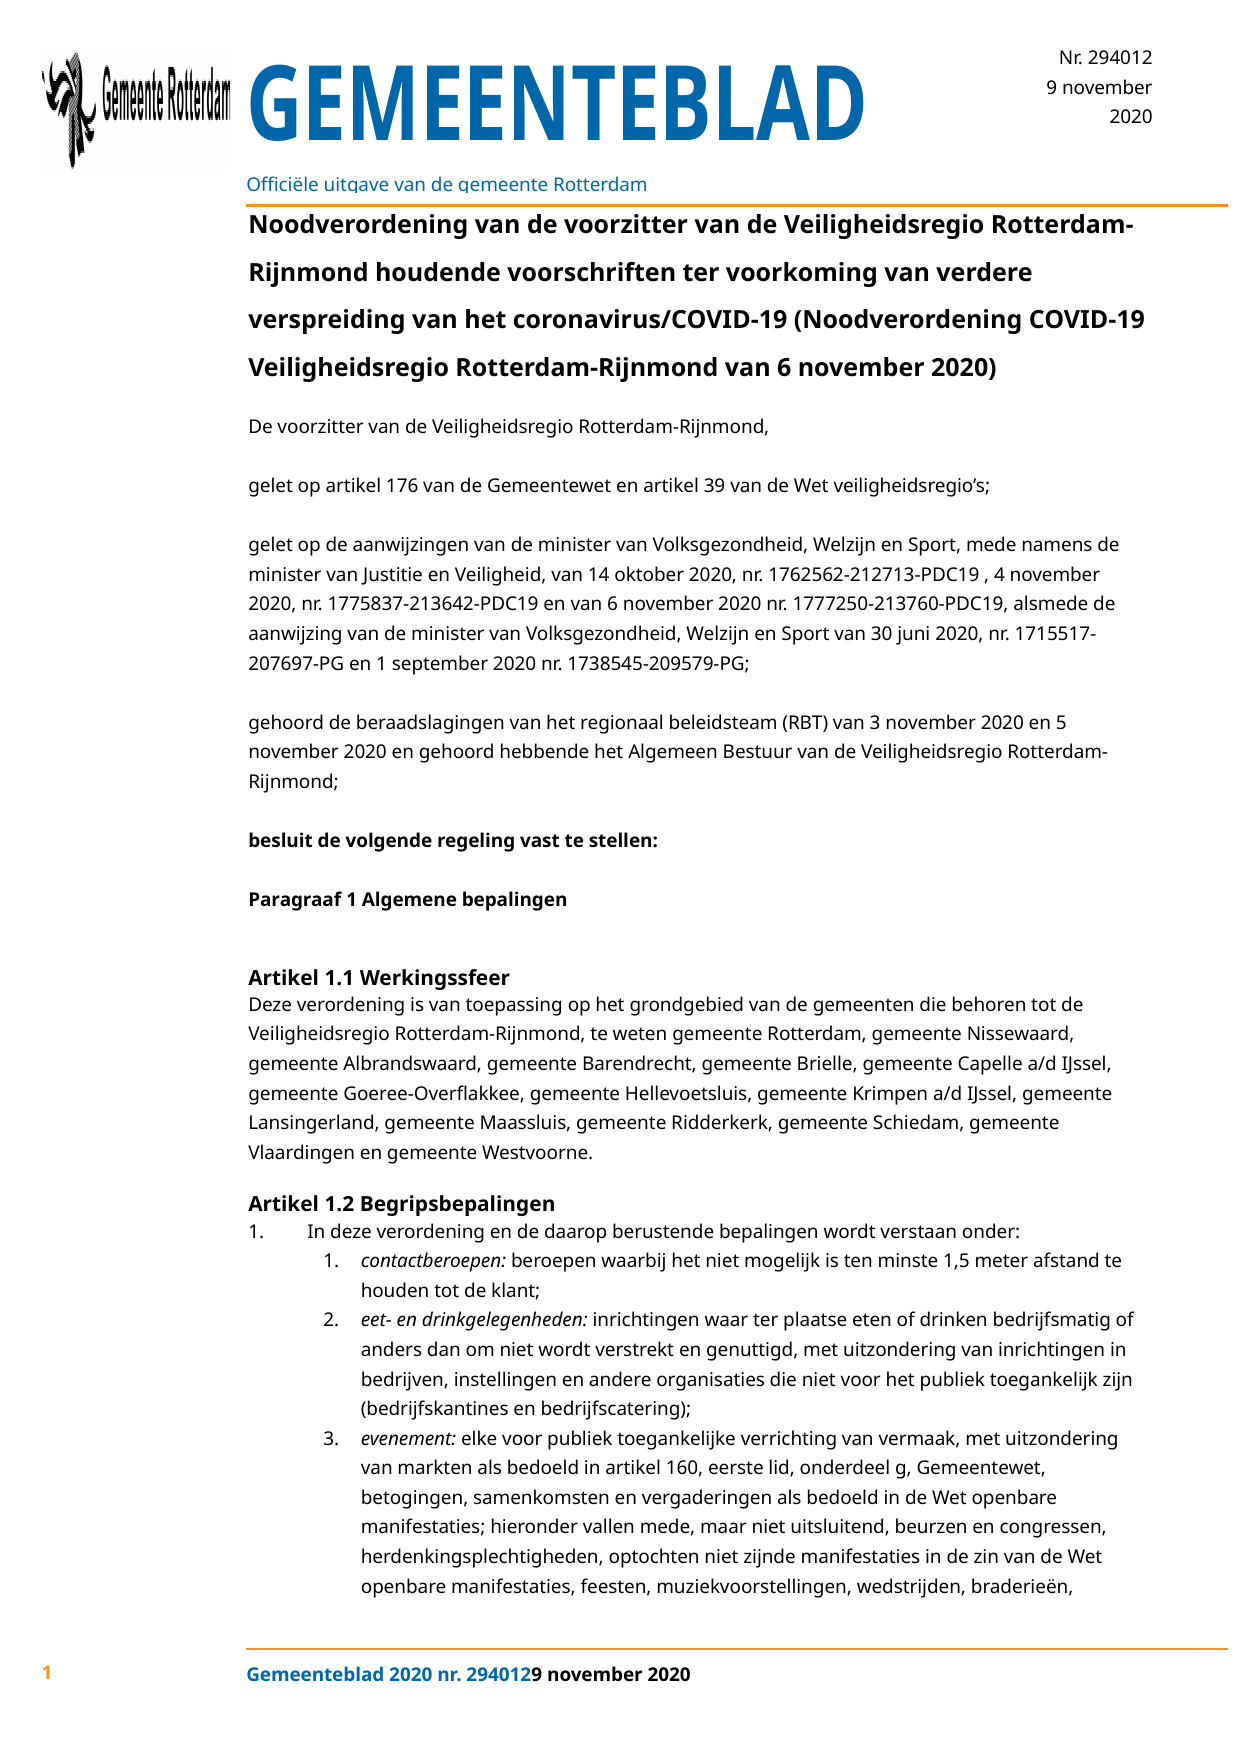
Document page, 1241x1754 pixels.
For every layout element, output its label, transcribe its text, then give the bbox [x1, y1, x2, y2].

text gelet op artikel 176 van de Gemeentewet en artikel 39 van de Wet veiligheidsregio’s; [248, 472, 1152, 498]
list eet- en drinkgelegenheden: inrichtingen waar ter plaatse eten of drinken bedrijfsmatig of anders dan om niet wordt verstrekt en genuttigd, met uitzondering van inrichtingen in bedrijven, instellingen en andere organisaties die niet voor het publiek toegankelijk zijn (bedrijfskantines en bedrijfscatering); [323, 1307, 1152, 1421]
text Deze verordening is van toepassing op het grondgebied van de gemeenten die behoren tot de Veiligheidsregio Rotterdam-Rijnmond, te weten gemeente Rotterdam, gemeente Nissewaard, gemeente Albrandswaard, gemeente Barendrecht, gemeente Brielle, gemeente Capelle a/d IJssel, gemeente Goeree-Overflakkee, gemeente Hellevoetsluis, gemeente Krimpen a/d IJssel, gemeente [248, 991, 1152, 1106]
text Artikel 1.1 Werkingssfeer [248, 963, 1152, 991]
text Lansingerland, gemeente Maassluis, gemeente Ridderkerk, gemeente Schiedam, gemeente Vlaardingen en gemeente Westvoorne. [248, 1109, 1152, 1165]
text gehoord de beraadslagingen van het regionaal beleidsteam (RBT) van 3 november 2020 en 5 november 2020 en gehoord hebbende het Algemeen Bestuur van de Veiligheidsregio Rotterdam-Rijnmond; [248, 709, 1152, 794]
text Artikel 1.2 Begripsbepalingen [248, 1189, 1152, 1218]
picture [41, 47, 231, 172]
text Paragraaf 1 Algemene bepalingen [248, 886, 1152, 912]
text Noodverordening van de voorzitter van de Veiligheidsregio Rotterdam-Rijnmond houdende voorschriften ter voorkoming van verdere verspreiding van het coronavirus/COVID-19 (Noodverordening COVID-19 Veiligheidsregio Rotterdam-Rijnmond van 6 november 2020) [248, 207, 1152, 384]
text gelet op de aanwijzingen van de minister van Volksgezondheid, Welzijn en Sport, mede namens de minister van Justitie en Veiligheid, van 14 oktober 2020, nr. 1762562-212713-PDC19 , 4 november 2020, nr. 1775837-213642-PDC19 en van 6 november 2020 nr. 1777250-213760-PDC19, alsmede de aanwijzing van de minister van Volksgezondheid, Welzijn en Sport van 30 juni 2020, nr. 1715517-207697-PG en 1 september 2020 nr. 1738545-209579-PG; [248, 531, 1152, 676]
list In deze verordening en de daarop berustende bepalingen wordt verstaan onder: [248, 1218, 1152, 1243]
text De voorzitter van de Veiligheidsregio Rotterdam-Rijnmond, [248, 413, 1152, 439]
list evenement: elke voor publiek toegankelijke verrichting van vermaak, met uitzondering van markten als bedoeld in artikel 160, eerste lid, onderdeel g, Gemeentewet, betogingen, samenkomsten en vergaderingen als bedoeld in de Wet openbare manifestaties; hieronder vallen mede, maar niet uitsluitend, beurzen en congressen, herdenkingsplechtigheden, optochten niet zijnde manifestaties in de zin van de Wet openbare manifestaties, feesten, muziekvoorstellingen, wedstrijden, braderieën, [323, 1425, 1152, 1598]
text besluit de volgende regeling vast te stellen: [248, 827, 1152, 853]
list contactberoepen: beroepen waarbij het niet mogelijk is ten minste 1,5 meter afstand te houden tot de klant; [323, 1247, 1152, 1303]
